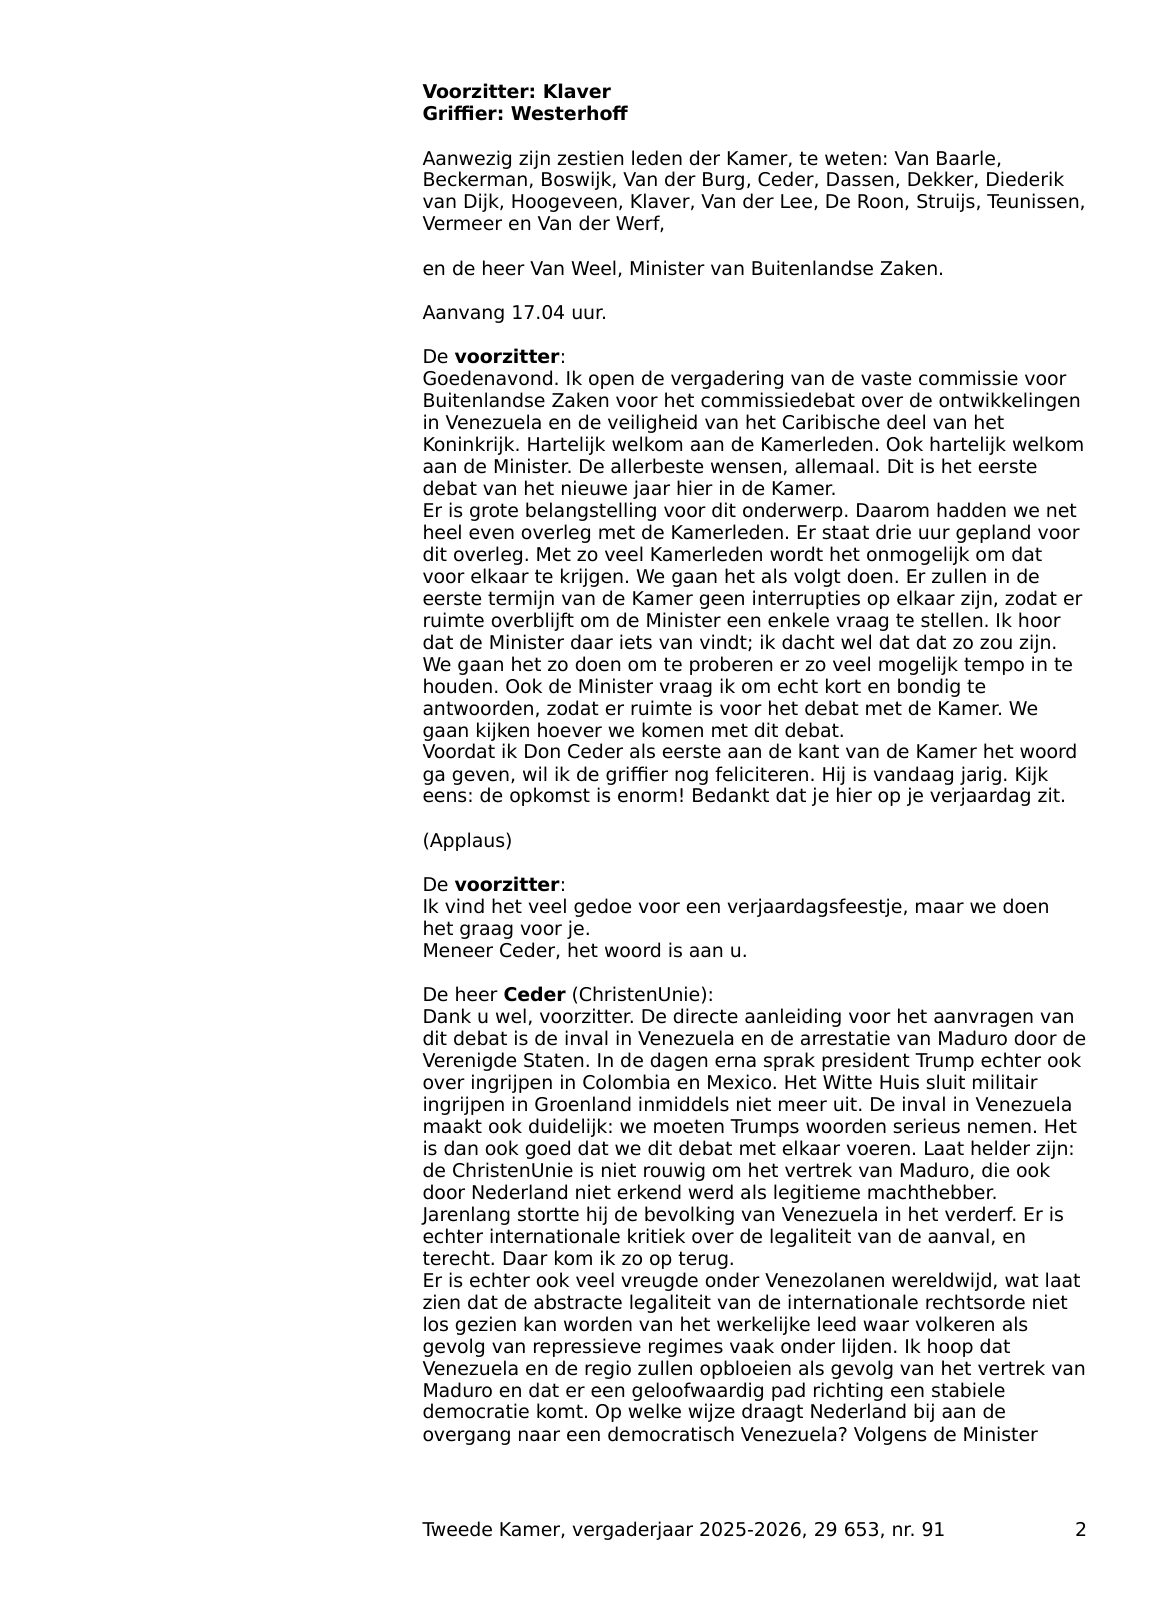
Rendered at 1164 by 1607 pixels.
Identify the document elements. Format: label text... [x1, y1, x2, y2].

text Goedenavond. Ik open de vergadering van de vaste commissie voor Buitenlandse Zaken voor het commissiedebat over de ontwikkelingen in Venezuela en de veiligheid van het Caribische deel van het Koninkrijk. Hartelijk welkom aan de Kamerleden. Ook hartelijk welkom aan de Minister. De allerbeste wensen, allemaal. Dit is het eerste debat van het nieuwe jaar hier in de Kamer. [422, 368, 1087, 500]
text Meneer Ceder, het woord is aan u. [422, 940, 1087, 962]
text (Applaus) [422, 829, 1087, 852]
text Voorzitter: Klaver [422, 81, 1087, 103]
text Er is echter ook veel vreugde onder Venezolanen wereldwijd, wat laat zien dat de abstracte legaliteit van de internationale rechtsorde niet los gezien kan worden van het werkelijke leed waar volkeren als gevolg van repressieve regimes vaak onder lijden. Ik hoop dat Venezuela en de regio zullen opbloeien als gevolg van het vertrek van Maduro en dat er een geloofwaardig pad richting een stabiele democratie komt. Op welke wijze draagt Nederland bij aan de overgang naar een democratisch Venezuela? Volgens de Minister [422, 1269, 1087, 1445]
text Voordat ik Don Ceder als eerste aan de kant van de Kamer het woord ga geven, wil ik de griffier nog feliciteren. Hij is vandaag jarig. Kijk eens: de opkomst is enorm! Bedankt dat je hier op je verjaardag zit. [422, 741, 1087, 807]
text en de heer Van Weel, Minister van Buitenlandse Zaken. [422, 257, 1087, 279]
text Dank u wel, voorzitter. De directe aanleiding voor het aanvragen van dit debat is de inval in Venezuela en de arrestatie van Maduro door de Verenigde Staten. In de dagen erna sprak president Trump echter ook over ingrijpen in Colombia en Mexico. Het Witte Huis sluit militair ingrijpen in Groenland inmiddels niet meer uit. De inval in Venezuela maakt ook duidelijk: we moeten Trumps woorden serieus nemen. Het is dan ook goed dat we dit debat met elkaar voeren. Laat helder zijn: de ChristenUnie is niet rouwig om het vertrek van Maduro, die ook door Nederland niet erkend werd als legitieme machthebber. Jarenlang stortte hij de bevolking van Venezuela in het verderf. Er is echter internationale kritiek over de legaliteit van de aanval, en terecht. Daar kom ik zo op terug. [422, 1006, 1087, 1269]
text De voorzitter: [422, 874, 1087, 896]
text Ik vind het veel gedoe voor een verjaardagsfeestje, maar we doen het graag voor je. [422, 896, 1087, 940]
text Aanwezig zijn zestien leden der Kamer, te weten: Van Baarle, Beckerman, Boswijk, Van der Burg, Ceder, Dassen, Dekker, Diederik van Dijk, Hoogeveen, Klaver, Van der Lee, De Roon, Struijs, Teunissen, Vermeer en Van der Werf, [422, 147, 1087, 235]
text De voorzitter: [422, 346, 1087, 368]
text Er is grote belangstelling voor dit onderwerp. Daarom hadden we net heel even overleg met de Kamerleden. Er staat drie uur gepland voor dit overleg. Met zo veel Kamerleden wordt het onmogelijk om dat voor elkaar te krijgen. We gaan het als volgt doen. Er zullen in de eerste termijn van de Kamer geen interrupties op elkaar zijn, zodat er ruimte overblijft om de Minister een enkele vraag te stellen. Ik hoor dat de Minister daar iets van vindt; ik dacht wel dat dat zo zou zijn. We gaan het zo doen om te proberen er zo veel mogelijk tempo in te houden. Ook de Minister vraag ik om echt kort en bondig te antwoorden, zodat er ruimte is voor het debat met de Kamer. We gaan kijken hoever we komen met dit debat. [422, 500, 1087, 741]
text Griffier: Westerhoff [422, 103, 1087, 125]
text Aanvang 17.04 uur. [422, 302, 1087, 324]
text De heer Ceder (ChristenUnie): [422, 984, 1087, 1006]
